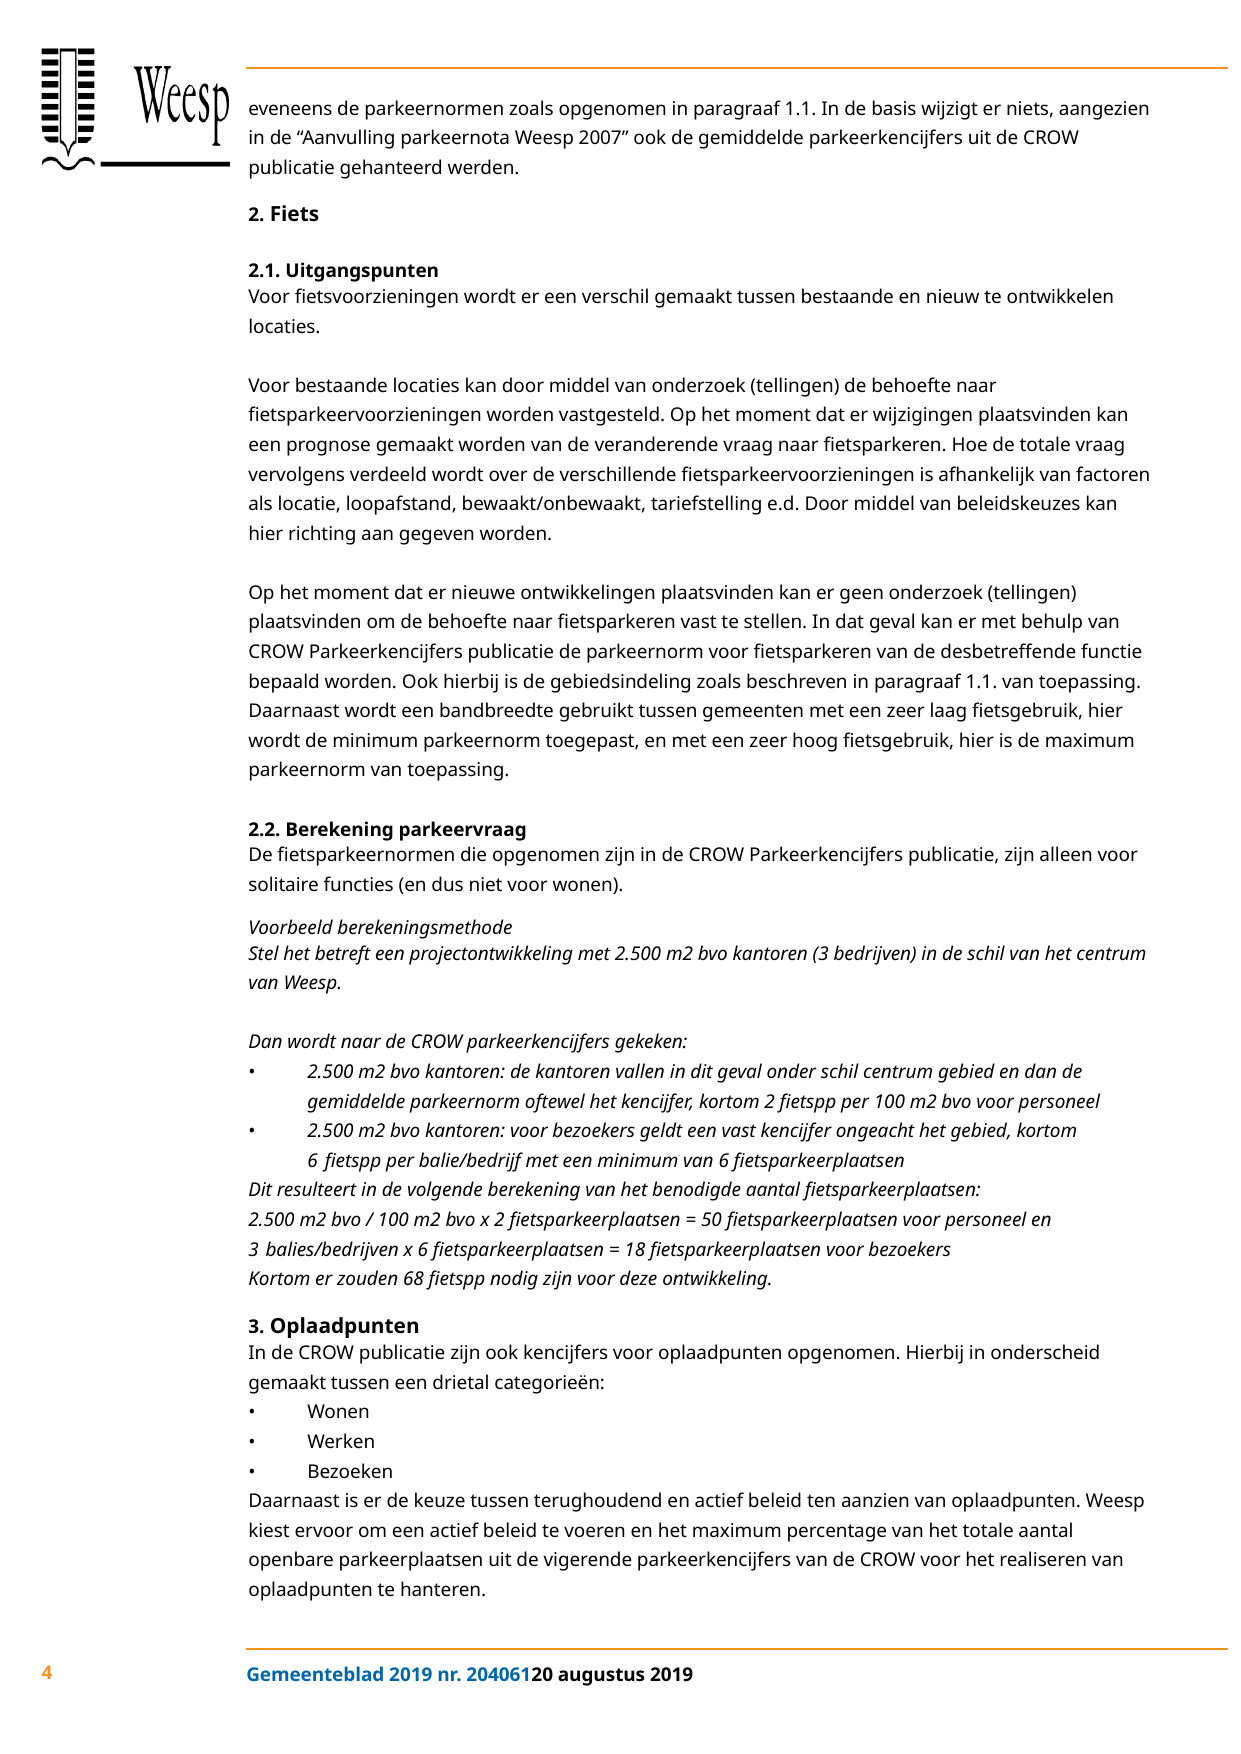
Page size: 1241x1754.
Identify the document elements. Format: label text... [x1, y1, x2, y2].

text Voor bestaande locaties kan door middel van onderzoek (tellingen) de behoefte naar fietsparkeervoorzieningen worden vastgesteld. Op het moment dat er wijzigingen plaatsvinden kan een prognose gemaakt worden van de veranderende vraag naar fietsparkeren. Hoe de totale vraag vervolgens verdeeld wordt over de verschillende fietsparkeervoorzieningen is afhankelijk van factoren als locatie, loopafstand, bewaakt/onbewaakt, tariefstelling e.d. Door middel van beleidskeuzes kan hier richting aan gegeven worden. [248, 372, 1152, 546]
text Voor fietsvoorzieningen wordt er een verschil gemaakt tussen bestaande en nieuw te ontwikkelen locaties. [248, 283, 1152, 339]
text 2.1. Uitgangspunten [248, 258, 1152, 283]
list 2.500 m2 bvo kantoren: voor bezoekers geldt een vast kencijfer ongeacht het gebied, kortom 6 fietspp per balie/bedrijf met een minimum van 6 fietsparkeerplaatsen [248, 1117, 1152, 1173]
text De fietsparkeernormen die opgenomen zijn in de CROW Parkeerkencijfers publicatie, zijn alleen voor solitaire functies (en dus niet voor wonen). [248, 842, 1152, 897]
list Wonen [248, 1399, 1152, 1424]
text Voorbeeld berekeningsmethode [248, 914, 1152, 940]
text In de CROW publicatie zijn ook kencijfers voor oplaadpunten opgenomen. Hierbij in onderscheid gemaakt tussen een drietal categorieën: [248, 1339, 1152, 1395]
text Daarnaast is er de keuze tussen terughoudend en actief beleid ten aanzien van oplaadpunten. Weesp kiest ervoor om een actief beleid te voeren en het maximum percentage van het totale aantal openbare parkeerplaatsen uit de vigerende parkeerkencijfers van de CROW voor het realiseren van oplaadpunten te hanteren. [248, 1487, 1152, 1602]
text 2.500 m2 bvo / 100 m2 bvo x 2 fietsparkeerplaatsen = 50 fietsparkeerplaatsen voor personeel en 3 balies/bedrijven x 6 fietsparkeerplaatsen = 18 fietsparkeerplaatsen voor bezoekers [248, 1206, 1152, 1262]
text Op het moment dat er nieuwe ontwikkelingen plaatsvinden kan er geen onderzoek (tellingen) plaatsvinden om de behoefte naar fietsparkeren vast te stellen. In dat geval kan er met behulp van CROW Parkeerkencijfers publicatie de parkeernorm voor fietsparkeren van de desbetreffende functie bepaald worden. Ook hierbij is de gebiedsindeling zoals beschreven in paragraaf 1.1. van toepassing. Daarnaast wordt een bandbreedte gebruikt tussen gemeenten met een zeer laag fietsgebruik, hier wordt de minimum parkeernorm toegepast, en met een zeer hoog fietsgebruik, hier is de maximum parkeernorm van toepassing. [248, 579, 1152, 782]
text Dan wordt naar de CROW parkeerkencijfers gekeken: [248, 1029, 1152, 1054]
list Werken [248, 1428, 1152, 1454]
list Bezoeken [248, 1458, 1152, 1483]
text 2.2. Berekening parkeervraag [248, 816, 1152, 842]
text Dit resulteert in de volgende berekening van het benodigde aantal fietsparkeerplaatsen: [248, 1177, 1152, 1202]
picture [41, 47, 231, 172]
text Kortom er zouden 68 fietspp nodig zijn voor deze ontwikkeling. [248, 1265, 1152, 1291]
text eveneens de parkeernormen zoals opgenomen in paragraaf 1.1. In de basis wijzigt er niets, aangezien in de “Aanvulling parkeernota Weesp 2007” ook de gemiddelde parkeerkencijfers uit de CROW publicatie gehanteerd werden. [248, 95, 1152, 180]
text 3. Oplaadpunten [248, 1311, 1152, 1339]
text Stel het betreft een projectontwikkeling met 2.500 m2 bvo kantoren (3 bedrijven) in de schil van het centrum van Weesp. [248, 940, 1152, 995]
list 2.500 m2 bvo kantoren: de kantoren vallen in dit geval onder schil centrum gebied en dan de gemiddelde parkeernorm oftewel het kencijfer, kortom 2 fietspp per 100 m2 bvo voor personeel [248, 1058, 1152, 1114]
text 2. Fiets [248, 199, 1152, 228]
